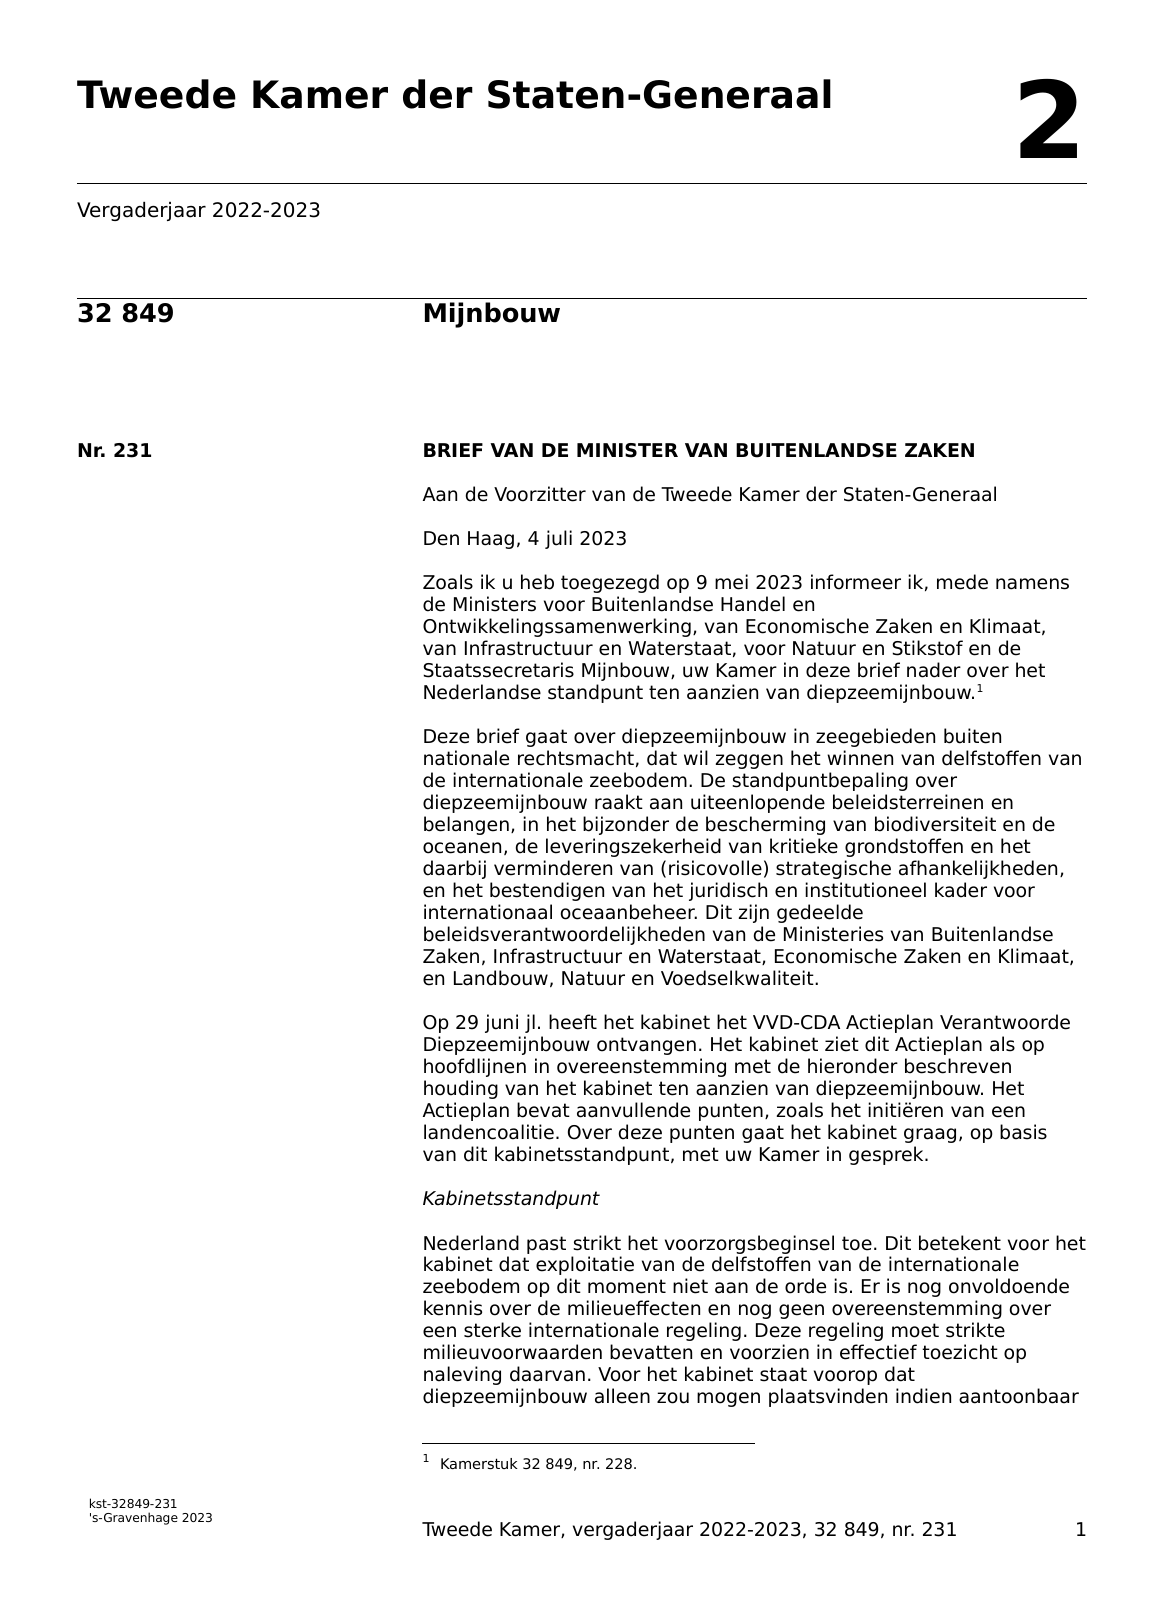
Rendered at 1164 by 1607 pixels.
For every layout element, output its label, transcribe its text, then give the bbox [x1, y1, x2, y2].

text Kamerstuk 32 849, nr. 228. [422, 1452, 1087, 1474]
text kst-32849-231 [88, 1497, 323, 1511]
table_cell Vergaderjaar 2022-2023 [77, 184, 1087, 298]
text Zoals ik u heb toegezegd op 9 mei 2023 informeer ik, mede namens de Ministers voor Buitenlandse Handel en Ontwikkelingssamenwerking, van Economische Zaken en Klimaat, van Infrastructuur en Waterstaat, voor Natuur en Stikstof en de Staatssecretaris Mijnbouw, uw Kamer in deze brief nader over het Nederlandse standpunt ten aanzien van diepzeemijnbouw. [422, 572, 1087, 704]
text 's-Gravenhage 2023 [88, 1511, 323, 1525]
text Op 29 juni jl. heeft het kabinet het VVD-CDA Actieplan Verantwoorde Diepzeemijnbouw ontvangen. Het kabinet ziet dit Actieplan als op hoofdlijnen in overeenstemming met de hieronder beschreven houding van het kabinet ten aanzien van diepzeemijnbouw. Het Actieplan bevat aanvullende punten, zoals het initiëren van een landencoalitie. Over deze punten gaat het kabinet graag, op basis van dit kabinetsstandpunt, met uw Kamer in gesprek. [422, 1012, 1087, 1166]
subtitle 32 849 Mijnbouw [77, 299, 1087, 329]
subtitle Nr. 231 BRIEF VAN DE MINISTER VAN BUITENLANDSE ZAKEN [77, 440, 1087, 462]
subtitle Kabinetsstandpunt [422, 1188, 1087, 1210]
text Deze brief gaat over diepzeemijnbouw in zeegebieden buiten nationale rechtsmacht, dat wil zeggen het winnen van delfstoffen van de internationale zeebodem. De standpuntbepaling over diepzeemijnbouw raakt aan uiteenlopende beleidsterreinen en belangen, in het bijzonder de bescherming van biodiversiteit en de oceanen, de leveringszekerheid van kritieke grondstoffen en het daarbij verminderen van (risicovolle) strategische afhankelijkheden, en het bestendigen van het juridisch en institutioneel kader voor internationaal oceaanbeheer. Dit zijn gedeelde beleidsverantwoordelijkheden van de Ministeries van Buitenlandse Zaken, Infrastructuur en Waterstaat, Economische Zaken en Klimaat, en Landbouw, Natuur en Voedselkwaliteit. [422, 726, 1087, 990]
text Den Haag, 4 juli 2023 [422, 528, 1087, 550]
table_header Tweede Kamer der Staten-Generaal [77, 59, 886, 183]
text Nederland past strikt het voorzorgsbeginsel toe. Dit betekent voor het kabinet dat exploitatie van de delfstoffen van de internationale zeebodem op dit moment niet aan de orde is. Er is nog onvoldoende kennis over de milieueffecten en nog geen overeenstemming over een sterke internationale regeling. Deze regeling moet strikte milieuvoorwaarden bevatten en voorzien in effectief toezicht op naleving daarvan. Voor het kabinet staat voorop dat diepzeemijnbouw alleen zou mogen plaatsvinden indien aantoonbaar [422, 1232, 1087, 1408]
text Aan de Voorzitter van de Tweede Kamer der Staten-Generaal [422, 484, 1087, 506]
table_header 2 [886, 59, 1087, 183]
